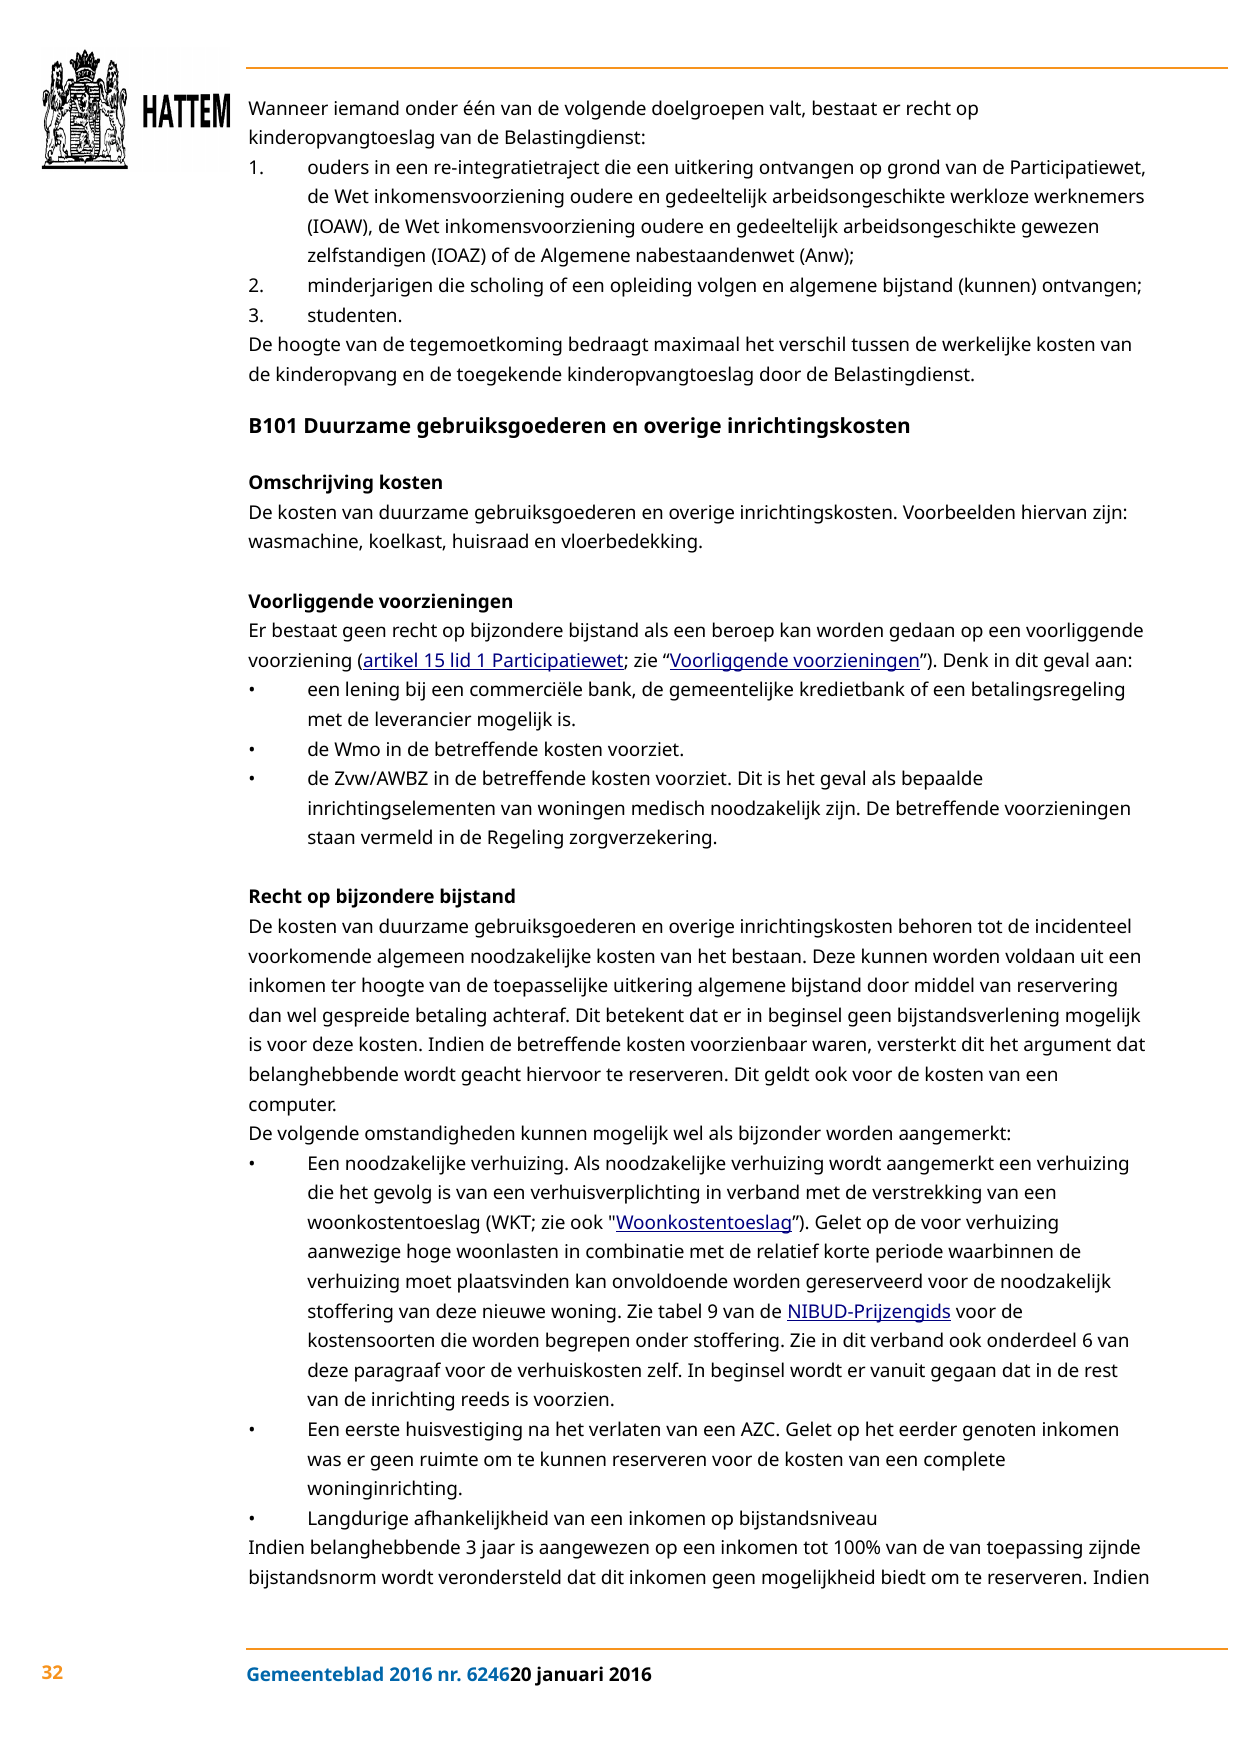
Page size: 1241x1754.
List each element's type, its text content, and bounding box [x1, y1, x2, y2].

list de Zvw/AWBZ in de betreffende kosten voorziet. Dit is het geval als bepaalde inrichtingselementen van woningen medisch noodzakelijk zijn. De betreffende voorzieningen staan vermeld in de Regeling zorgverzekering. [248, 765, 1152, 850]
picture [41, 47, 231, 172]
text De kosten van duurzame gebruiksgoederen en overige inrichtingskosten. Voorbeelden hiervan zijn: wasmachine, koelkast, huisraad en vloerbedekking. [248, 499, 1152, 554]
text De hoogte van de tegemoetkoming bedraagt maximaal het verschil tussen de werkelijke kosten van de kinderopvang en de toegekende kinderopvangtoeslag door de Belastingdienst. [248, 331, 1152, 387]
text B101 Duurzame gebruiksgoederen en overige inrichtingskosten [248, 411, 1152, 440]
list ouders in een re-integratietraject die een uitkering ontvangen op grond van de Participatiewet, de Wet inkomensvoorziening oudere en gedeeltelijk arbeidsongeschikte werkloze werknemers (IOAW), de Wet inkomensvoorziening oudere en gedeeltelijk arbeidsongeschikte gewezen zelfstandigen (IOAZ) of de Algemene nabestaandenwet (Anw); [248, 154, 1152, 268]
text Voorliggende voorzieningen [248, 588, 1152, 613]
list een lening bij een commerciële bank, de gemeentelijke kredietbank of een betalingsregeling met de leverancier mogelijk is. [248, 677, 1152, 732]
list Langdurige afhankelijkheid van een inkomen op bijstandsniveau [248, 1505, 1152, 1531]
text De kosten van duurzame gebruiksgoederen en overige inrichtingskosten behoren tot de incidenteel voorkomende algemeen noodzakelijke kosten van het bestaan. Deze kunnen worden voldaan uit een inkomen ter hoogte van de toepasselijke uitkering algemene bijstand door middel van reservering dan wel gespreide betaling achteraf. Dit betekent dat er in beginsel geen bijstandsverlening mogelijk is voor deze kosten. Indien de betreffende kosten voorzienbaar waren, versterkt dit het argument dat belanghebbende wordt geacht hiervoor te reserveren. Dit geldt ook voor de kosten van een computer. [248, 913, 1152, 1116]
list Een noodzakelijke verhuizing. Als noodzakelijke verhuizing wordt aangemerkt een verhuizing die het gevolg is van een verhuisverplichting in verband met de verstrekking van een woonkostentoeslag (WKT; zie ook "Woonkostentoeslag”). Gelet op de voor verhuizing aanwezige hoge woonlasten in combinatie met de relatief korte periode waarbinnen de verhuizing moet plaatsvinden kan onvoldoende worden gereserveerd voor de noodzakelijk stoffering van deze nieuwe woning. Zie tabel 9 van de NIBUD-Prijzengids voor de kostensoorten die worden begrepen onder stoffering. Zie in dit verband ook onderdeel 6 van deze paragraaf voor de verhuiskosten zelf. In beginsel wordt er vanuit gegaan dat in de rest van de inrichting reeds is voorzien. [248, 1150, 1152, 1412]
text Er bestaat geen recht op bijzondere bijstand als een beroep kan worden gedaan op een voorliggende voorziening (artikel 15 lid 1 Participatiewet; zie “Voorliggende voorzieningen”). Denk in dit geval aan: [248, 617, 1152, 673]
text Recht op bijzondere bijstand [248, 884, 1152, 909]
text Wanneer iemand onder één van de volgende doelgroepen valt, bestaat er recht op kinderopvangtoeslag van de Belastingdienst: [248, 95, 1152, 150]
list studenten. [248, 302, 1152, 328]
text Indien belanghebbende 3 jaar is aangewezen op een inkomen tot 100% van de van toepassing zijnde bijstandsnorm wordt verondersteld dat dit inkomen geen mogelijkheid biedt om te reserveren. Indien [248, 1534, 1152, 1590]
list Een eerste huisvestiging na het verlaten van een AZC. Gelet op het eerder genoten inkomen was er geen ruimte om te kunnen reserveren voor de kosten van een complete woninginrichting. [248, 1416, 1152, 1501]
list minderjarigen die scholing of een opleiding volgen en algemene bijstand (kunnen) ontvangen; [248, 272, 1152, 298]
text Omschrijving kosten [248, 469, 1152, 495]
text De volgende omstandigheden kunnen mogelijk wel als bijzonder worden aangemerkt: [248, 1120, 1152, 1146]
list de Wmo in de betreffende kosten voorziet. [248, 736, 1152, 761]
